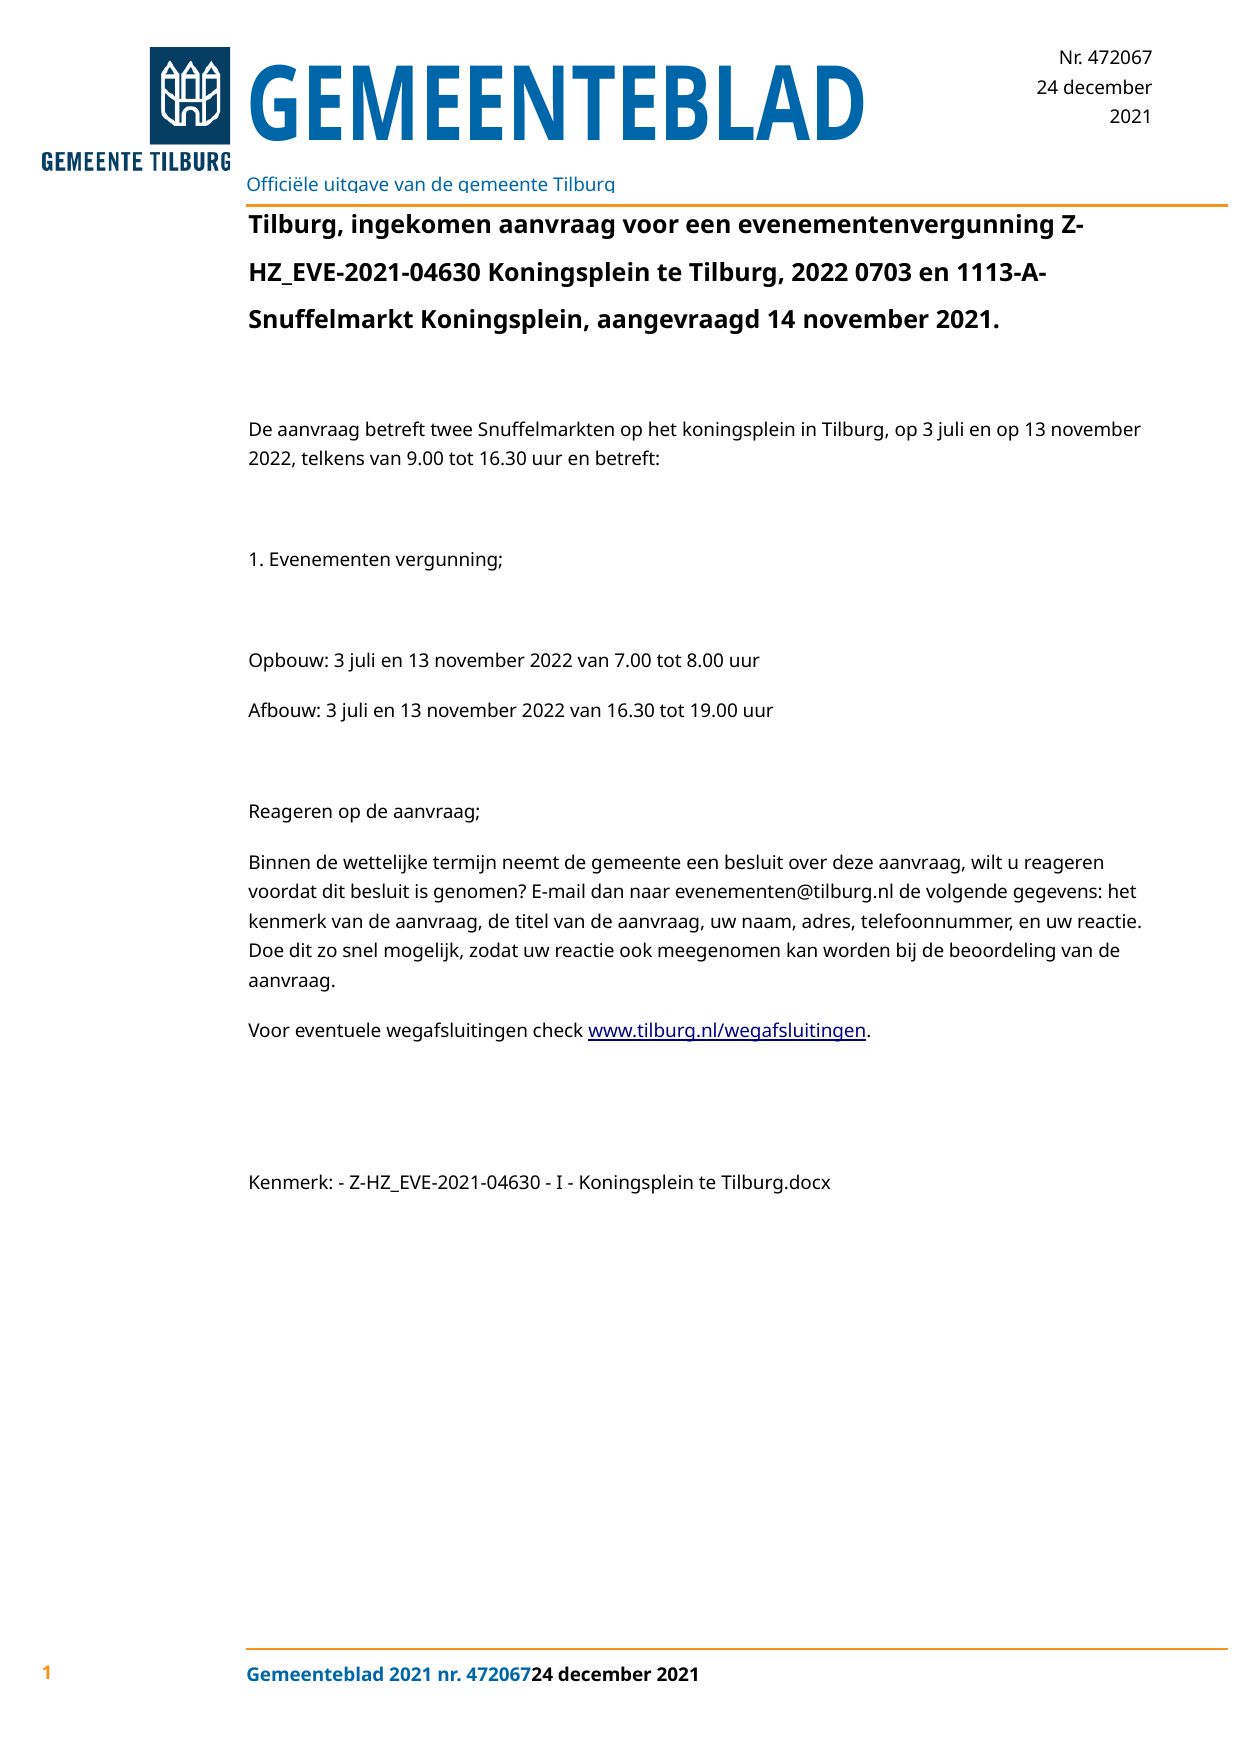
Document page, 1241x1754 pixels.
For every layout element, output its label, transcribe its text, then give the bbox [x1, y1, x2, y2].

text Kenmerk: - Z-HZ_EVE-2021-04630 - I - Koningsplein te Tilburg.docx [248, 1169, 1152, 1194]
text Binnen de wettelijke termijn neemt de gemeente een besluit over deze aanvraag, wilt u reageren voordat dit besluit is genomen? E-mail dan naar evenementen@tilburg.nl de volgende gegevens: het kenmerk van de aanvraag, de titel van de aanvraag, uw naam, adres, telefoonnummer, en uw reactie. Doe dit zo snel mogelijk, zodat uw reactie ook meegenomen kan worden bij de beoordeling van de aanvraag. [248, 849, 1152, 993]
text Voor eventuele wegafsluitingen check www.tilburg.nl/wegafsluitingen. [248, 1018, 1152, 1043]
picture [41, 47, 231, 172]
text De aanvraag betreft twee Snuffelmarkten op het koningsplein in Tilburg, op 3 juli en op 13 november 2022, telkens van 9.00 tot 16.30 uur en betreft: [248, 416, 1152, 471]
text Tilburg, ingekomen aanvraag voor een evenementenvergunning Z-HZ_EVE-2021-04630 Koningsplein te Tilburg, 2022 0703 en 1113-A-Snuffelmarkt Koningsplein, aangevraagd 14 november 2021. [248, 207, 1152, 336]
text Opbouw: 3 juli en 13 november 2022 van 7.00 tot 8.00 uur [248, 647, 1152, 673]
text Reageren op de aanvraag; [248, 798, 1152, 824]
text 1. Evenementen vergunning; [248, 546, 1152, 572]
text Afbouw: 3 juli en 13 november 2022 van 16.30 tot 19.00 uur [248, 698, 1152, 723]
